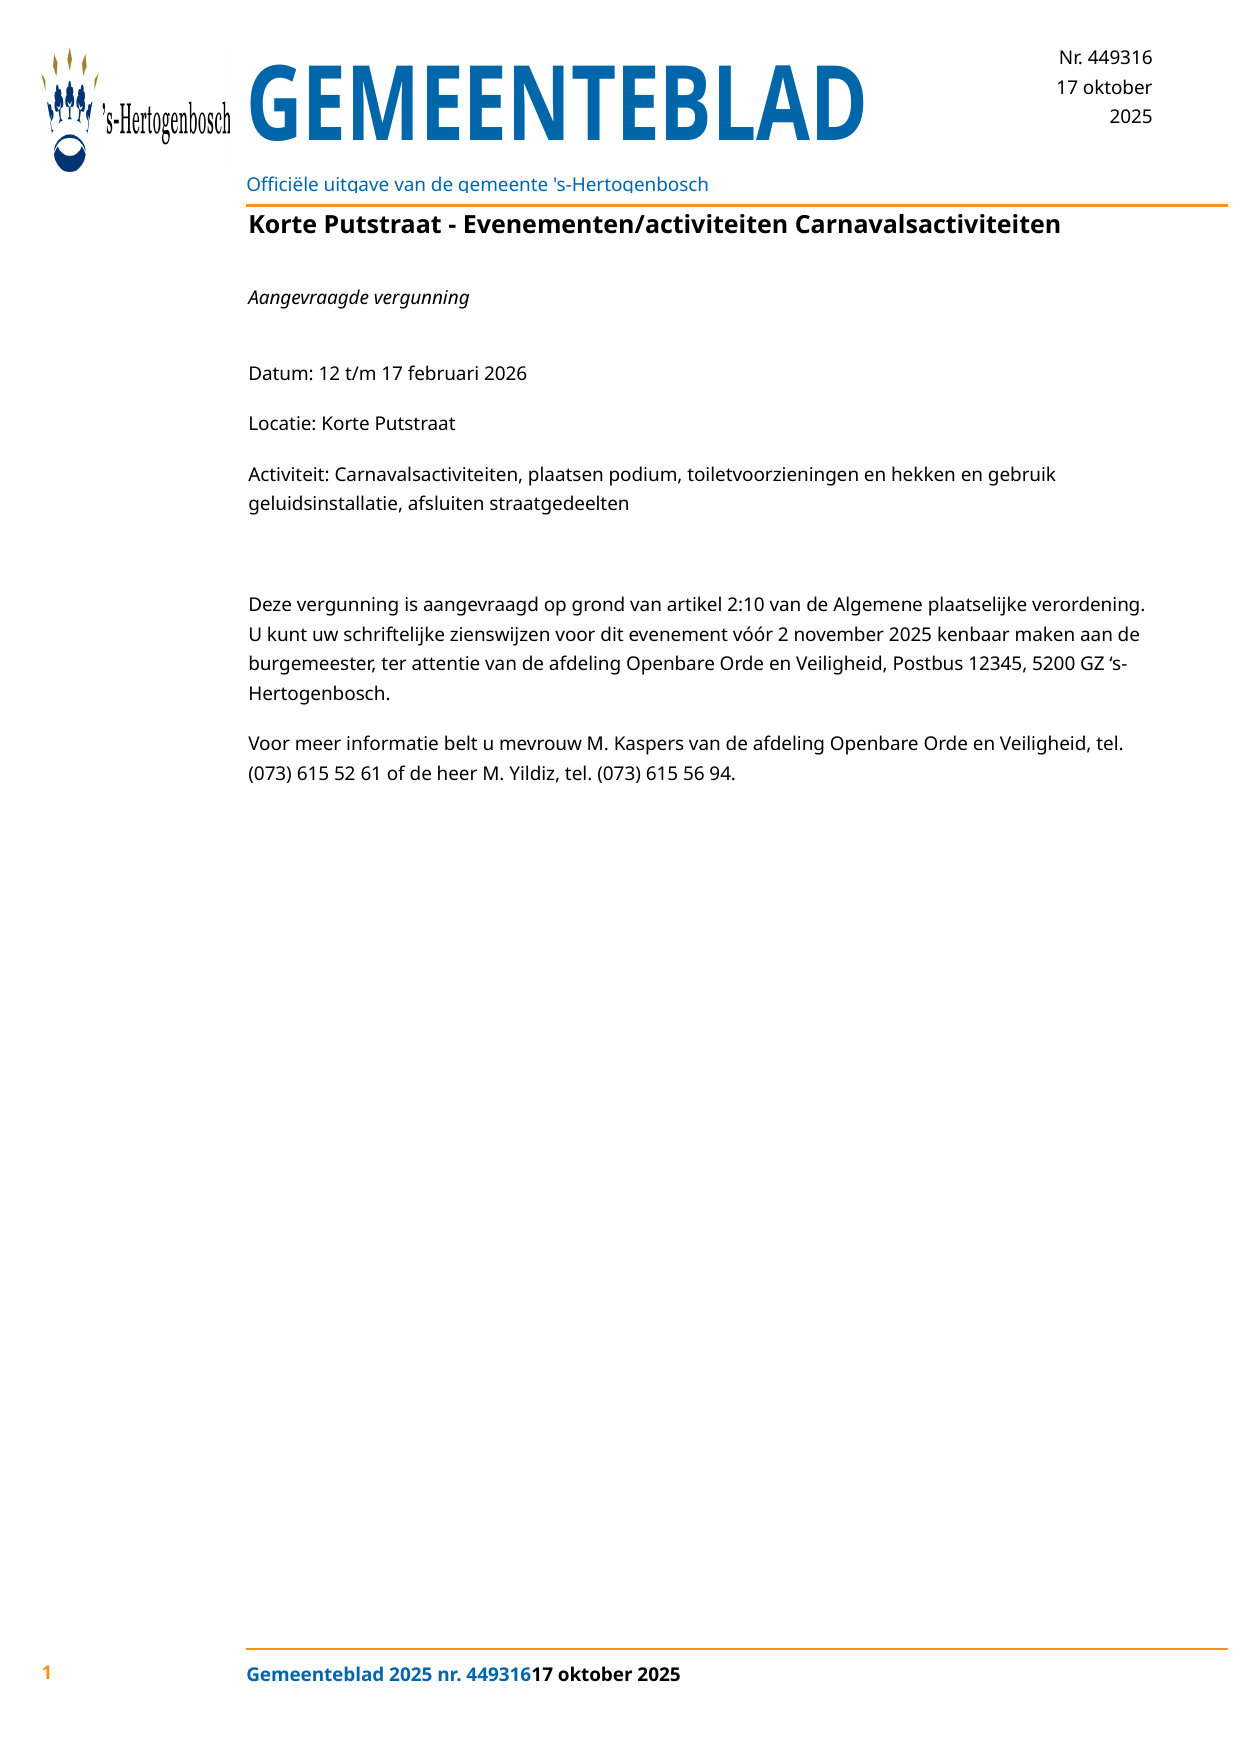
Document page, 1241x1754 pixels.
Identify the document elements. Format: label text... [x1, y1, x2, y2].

text Datum: 12 t/m 17 februari 2026 [248, 360, 1152, 386]
picture [41, 47, 231, 172]
text Korte Putstraat - Evenementen/activiteiten Carnavalsactiviteiten [248, 207, 1152, 241]
text Activiteit: Carnavalsactiviteiten, plaatsen podium, toiletvoorzieningen en hekken en gebruik geluidsinstallatie, afsluiten straatgedeelten [248, 461, 1152, 516]
text Deze vergunning is aangevraagd op grond van artikel 2:10 van de Algemene plaatselijke verordening. U kunt uw schriftelijke zienswijzen voor dit evenement vóór 2 november 2025 kenbaar maken aan de burgemeester, ter attentie van de afdeling Openbare Orde en Veiligheid, Postbus 12345, 5200 GZ ‘s-Hertogenbosch. [248, 591, 1152, 706]
text Locatie: Korte Putstraat [248, 410, 1152, 436]
text Voor meer informatie belt u mevrouw M. Kaspers van de afdeling Openbare Orde en Veiligheid, tel. (073) 615 52 61 of de heer M. Yildiz, tel. (073) 615 56 94. [248, 730, 1152, 786]
text Aangevraagde vergunning [248, 284, 1152, 309]
